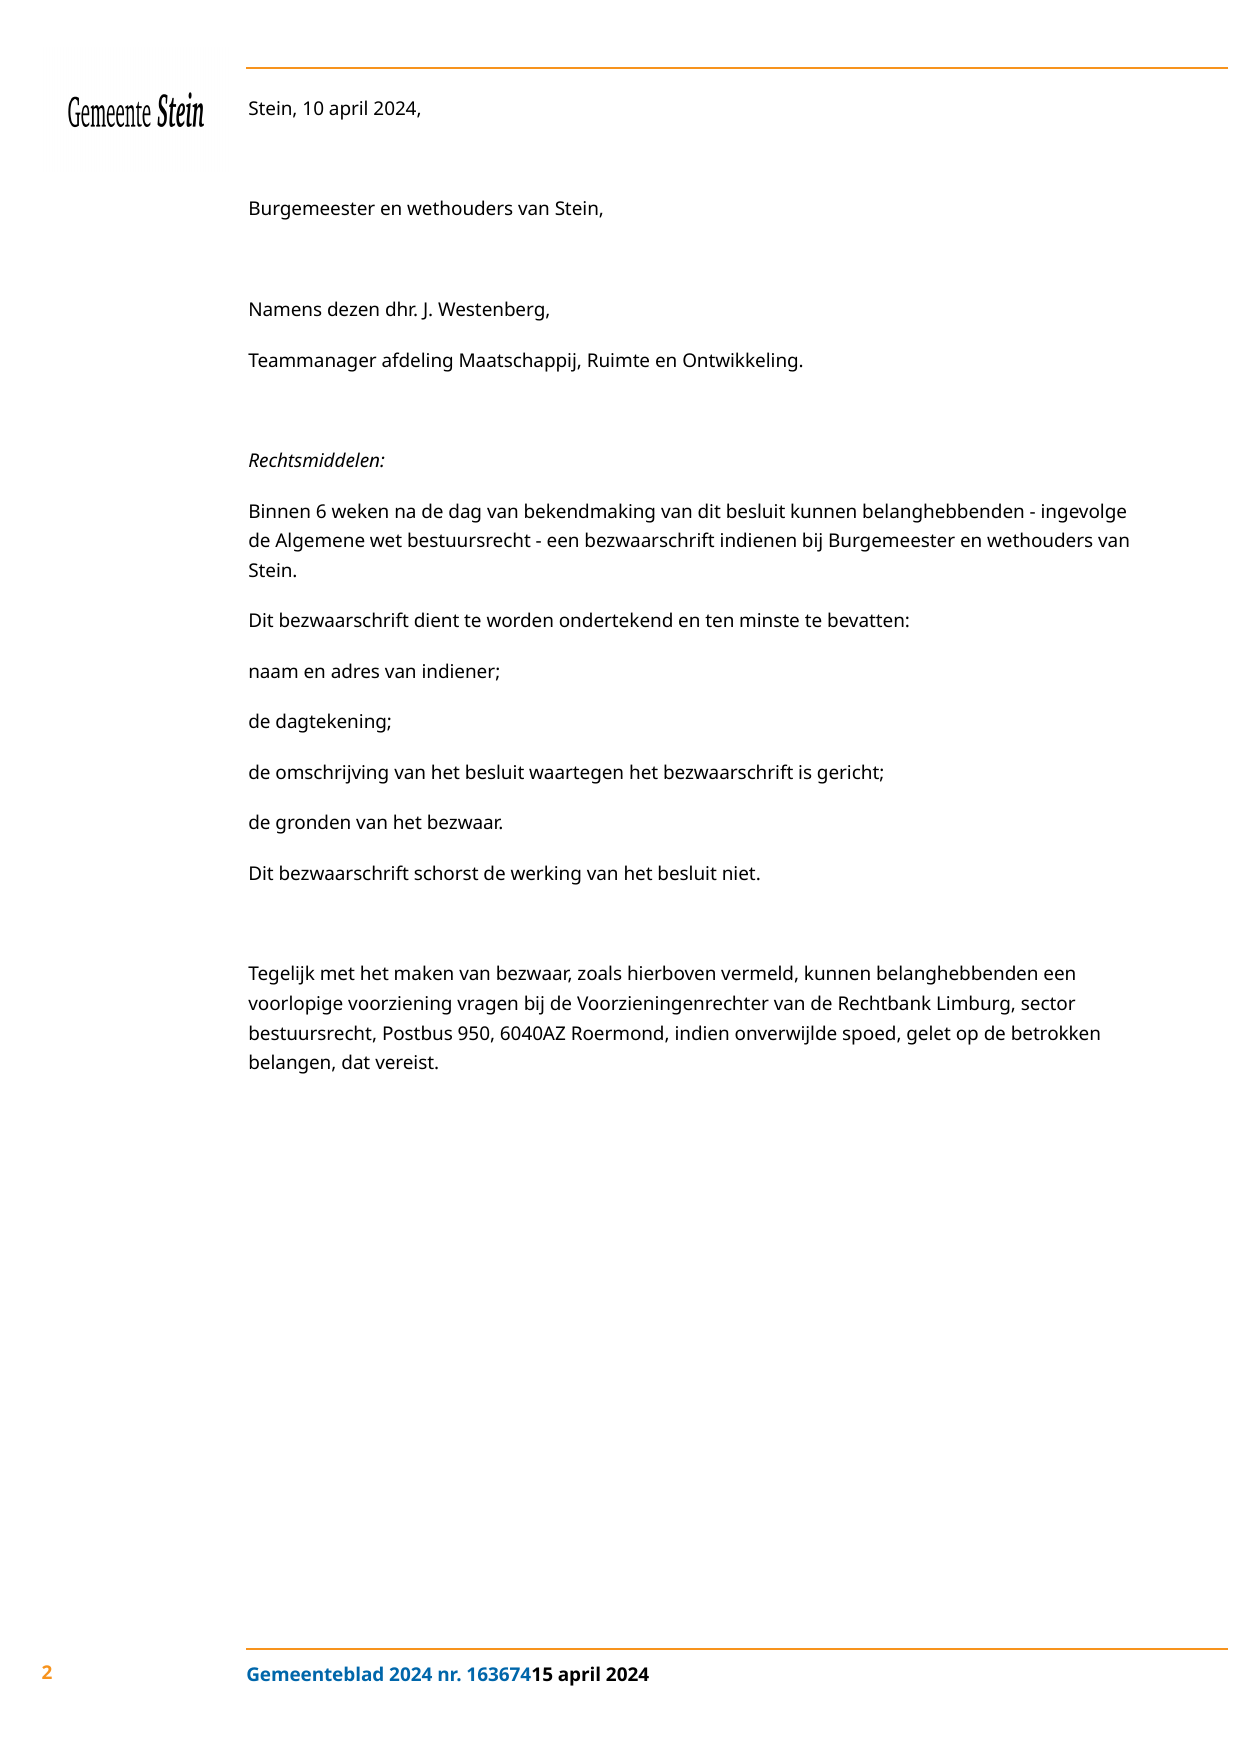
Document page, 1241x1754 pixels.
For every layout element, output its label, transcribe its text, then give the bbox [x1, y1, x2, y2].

text de dagtekening; [248, 708, 1152, 734]
text Namens dezen dhr. J. Westenberg, [248, 296, 1152, 322]
text naam en adres van indiener; [248, 658, 1152, 684]
text Teammanager afdeling Maatschappij, Ruimte en Ontwikkeling. [248, 347, 1152, 373]
text Dit bezwaarschrift schorst de werking van het besluit niet. [248, 860, 1152, 886]
text de omschrijving van het besluit waartegen het bezwaarschrift is gericht; [248, 759, 1152, 785]
text Rechtsmiddelen: [248, 448, 1152, 473]
text Dit bezwaarschrift dient te worden ondertekend en ten minste te bevatten: [248, 608, 1152, 633]
text Stein, 10 april 2024, [248, 95, 1152, 121]
picture [41, 47, 231, 172]
text Binnen 6 weken na de dag van bekendmaking van dit besluit kunnen belanghebbenden - ingevolge de Algemene wet bestuursrecht - een bezwaarschrift indienen bij Burgemeester en wethouders van Stein. [248, 498, 1152, 583]
text Tegelijk met het maken van bezwaar, zoals hierboven vermeld, kunnen belanghebbenden een voorlopige voorziening vragen bij de Voorzieningenrechter van de Rechtbank Limburg, sector bestuursrecht, Postbus 950, 6040AZ Roermond, indien onverwijlde spoed, gelet op de betrokken belangen, dat vereist. [248, 961, 1152, 1075]
text Burgemeester en wethouders van Stein, [248, 196, 1152, 221]
text de gronden van het bezwaar. [248, 809, 1152, 835]
